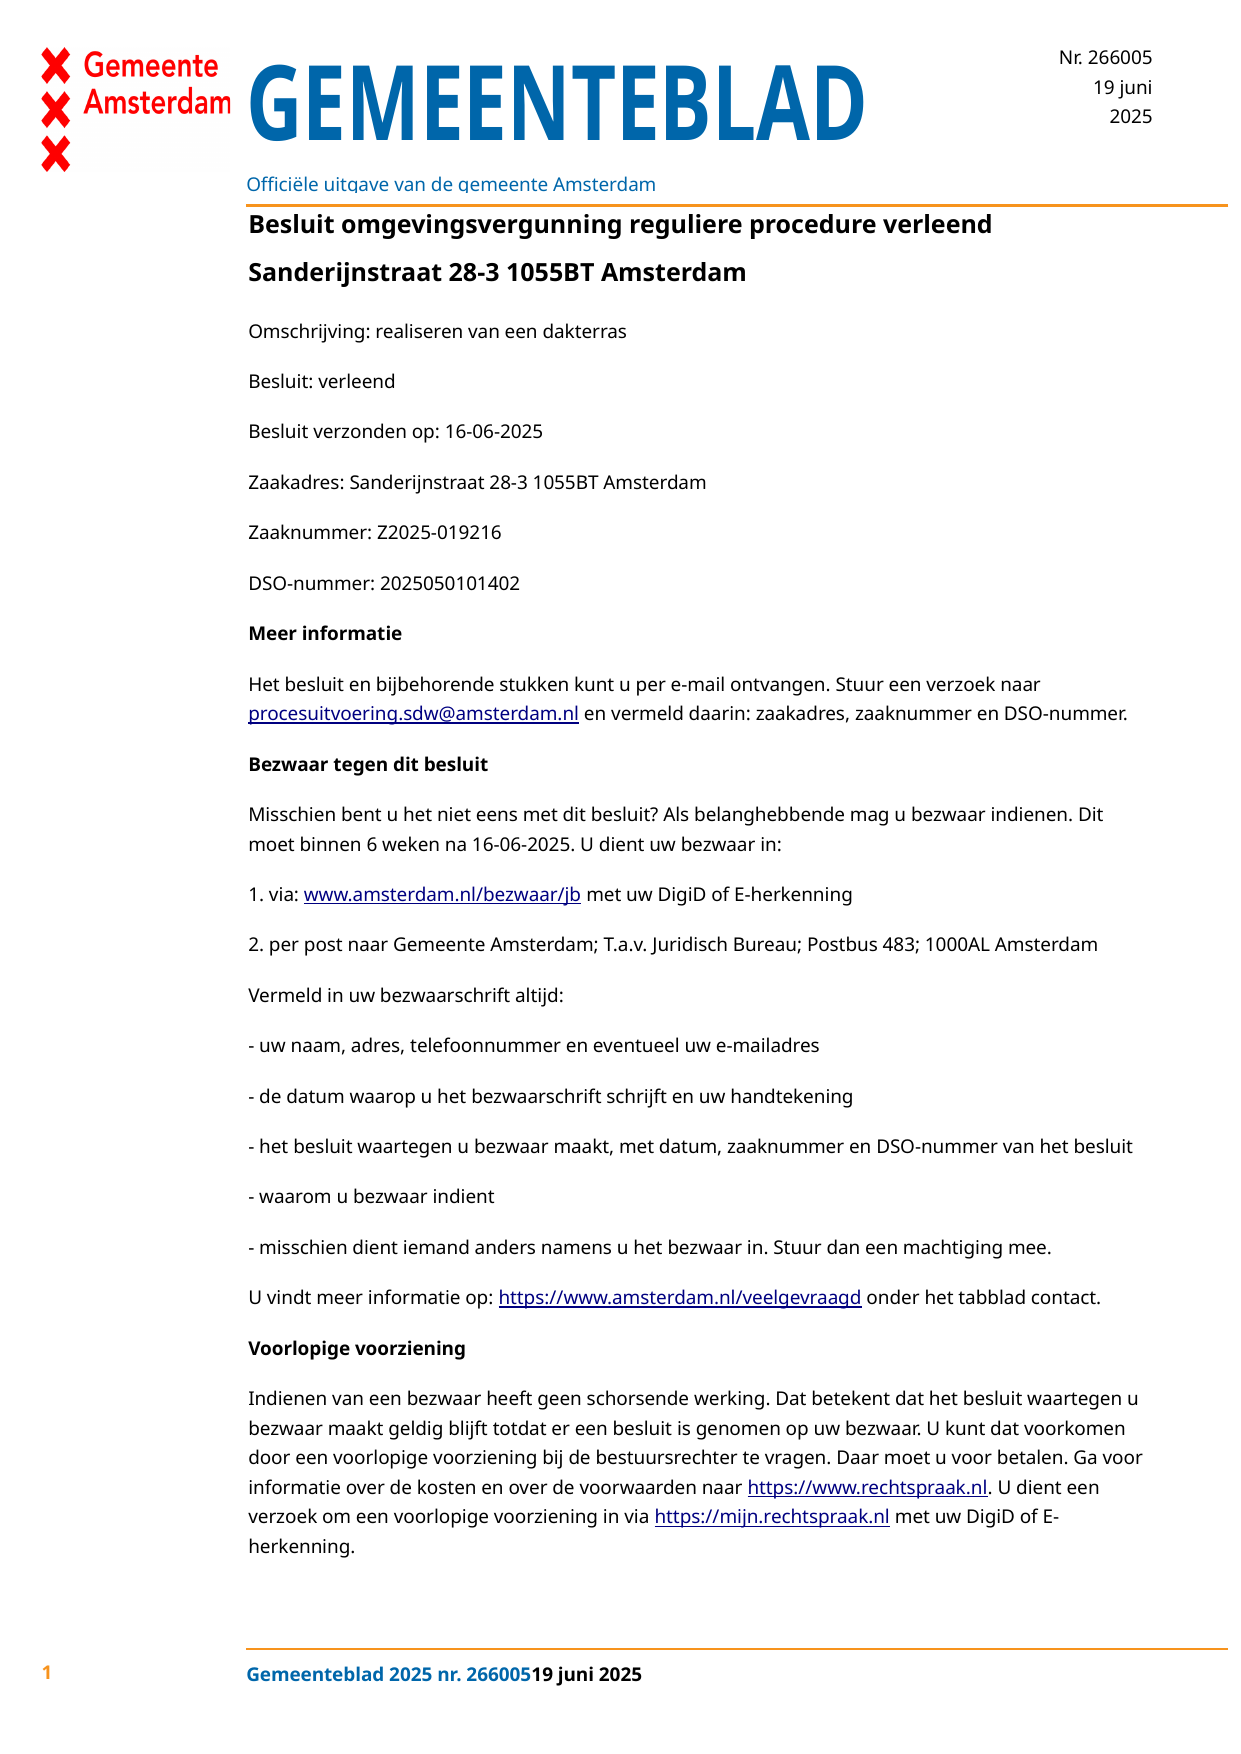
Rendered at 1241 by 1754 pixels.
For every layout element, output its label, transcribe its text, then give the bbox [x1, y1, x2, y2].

text Vermeld in uw bezwaarschrift altijd: [248, 982, 1152, 1008]
text Omschrijving: realiseren van een dakterras [248, 318, 1152, 344]
text U vindt meer informatie op: https://www.amsterdam.nl/veelgevraagd onder het tabblad contact. [248, 1284, 1152, 1310]
text Bezwaar tegen dit besluit [248, 751, 1152, 777]
text - het besluit waartegen u bezwaar maakt, met datum, zaaknummer en DSO-nummer van het besluit [248, 1133, 1152, 1159]
text 1. via: www.amsterdam.nl/bezwaar/jb met uw DigiD of E-herkenning [248, 881, 1152, 907]
text Indienen van een bezwaar heeft geen schorsende werking. Dat betekent dat het besluit waartegen u bezwaar maakt geldig blijft totdat er een besluit is genomen op uw bezwaar. U kunt dat voorkomen door een voorlopige voorziening bij de bestuursrechter te vragen. Daar moet u voor betalen. Ga voor informatie over de kosten en over de voorwaarden naar https://www.rechtspraak.nl. U dient een verzoek om een voorlopige voorziening in via https://mijn.rechtspraak.nl met uw DigiD of E-herkenning. [248, 1385, 1152, 1559]
text - misschien dient iemand anders namens u het bezwaar in. Stuur dan een machtiging mee. [248, 1234, 1152, 1260]
text - de datum waarop u het bezwaarschrift schrijft en uw handtekening [248, 1083, 1152, 1109]
text - waarom u bezwaar indient [248, 1184, 1152, 1209]
text Besluit: verleend [248, 368, 1152, 394]
text 2. per post naar Gemeente Amsterdam; T.a.v. Juridisch Bureau; Postbus 483; 1000AL Amsterdam [248, 932, 1152, 957]
text - uw naam, adres, telefoonnummer en eventueel uw e-mailadres [248, 1032, 1152, 1058]
text Zaaknummer: Z2025-019216 [248, 519, 1152, 545]
text Besluit omgevingsvergunning reguliere procedure verleend Sanderijnstraat 28-3 1055BT Amsterdam [248, 207, 1152, 288]
text Besluit verzonden op: 16-06-2025 [248, 419, 1152, 444]
text Zaakadres: Sanderijnstraat 28-3 1055BT Amsterdam [248, 469, 1152, 495]
text Meer informatie [248, 620, 1152, 646]
text Voorlopige voorziening [248, 1335, 1152, 1361]
text Het besluit en bijbehorende stukken kunt u per e-mail ontvangen. Stuur een verzoek naar procesuitvoering.sdw@amsterdam.nl en vermeld daarin: zaakadres, zaaknummer en DSO-nummer. [248, 671, 1152, 726]
text Misschien bent u het niet eens met dit besluit? Als belanghebbende mag u bezwaar indienen. Dit moet binnen 6 weken na 16-06-2025. U dient uw bezwaar in: [248, 801, 1152, 857]
text DSO-nummer: 2025050101402 [248, 570, 1152, 596]
picture [41, 47, 231, 172]
